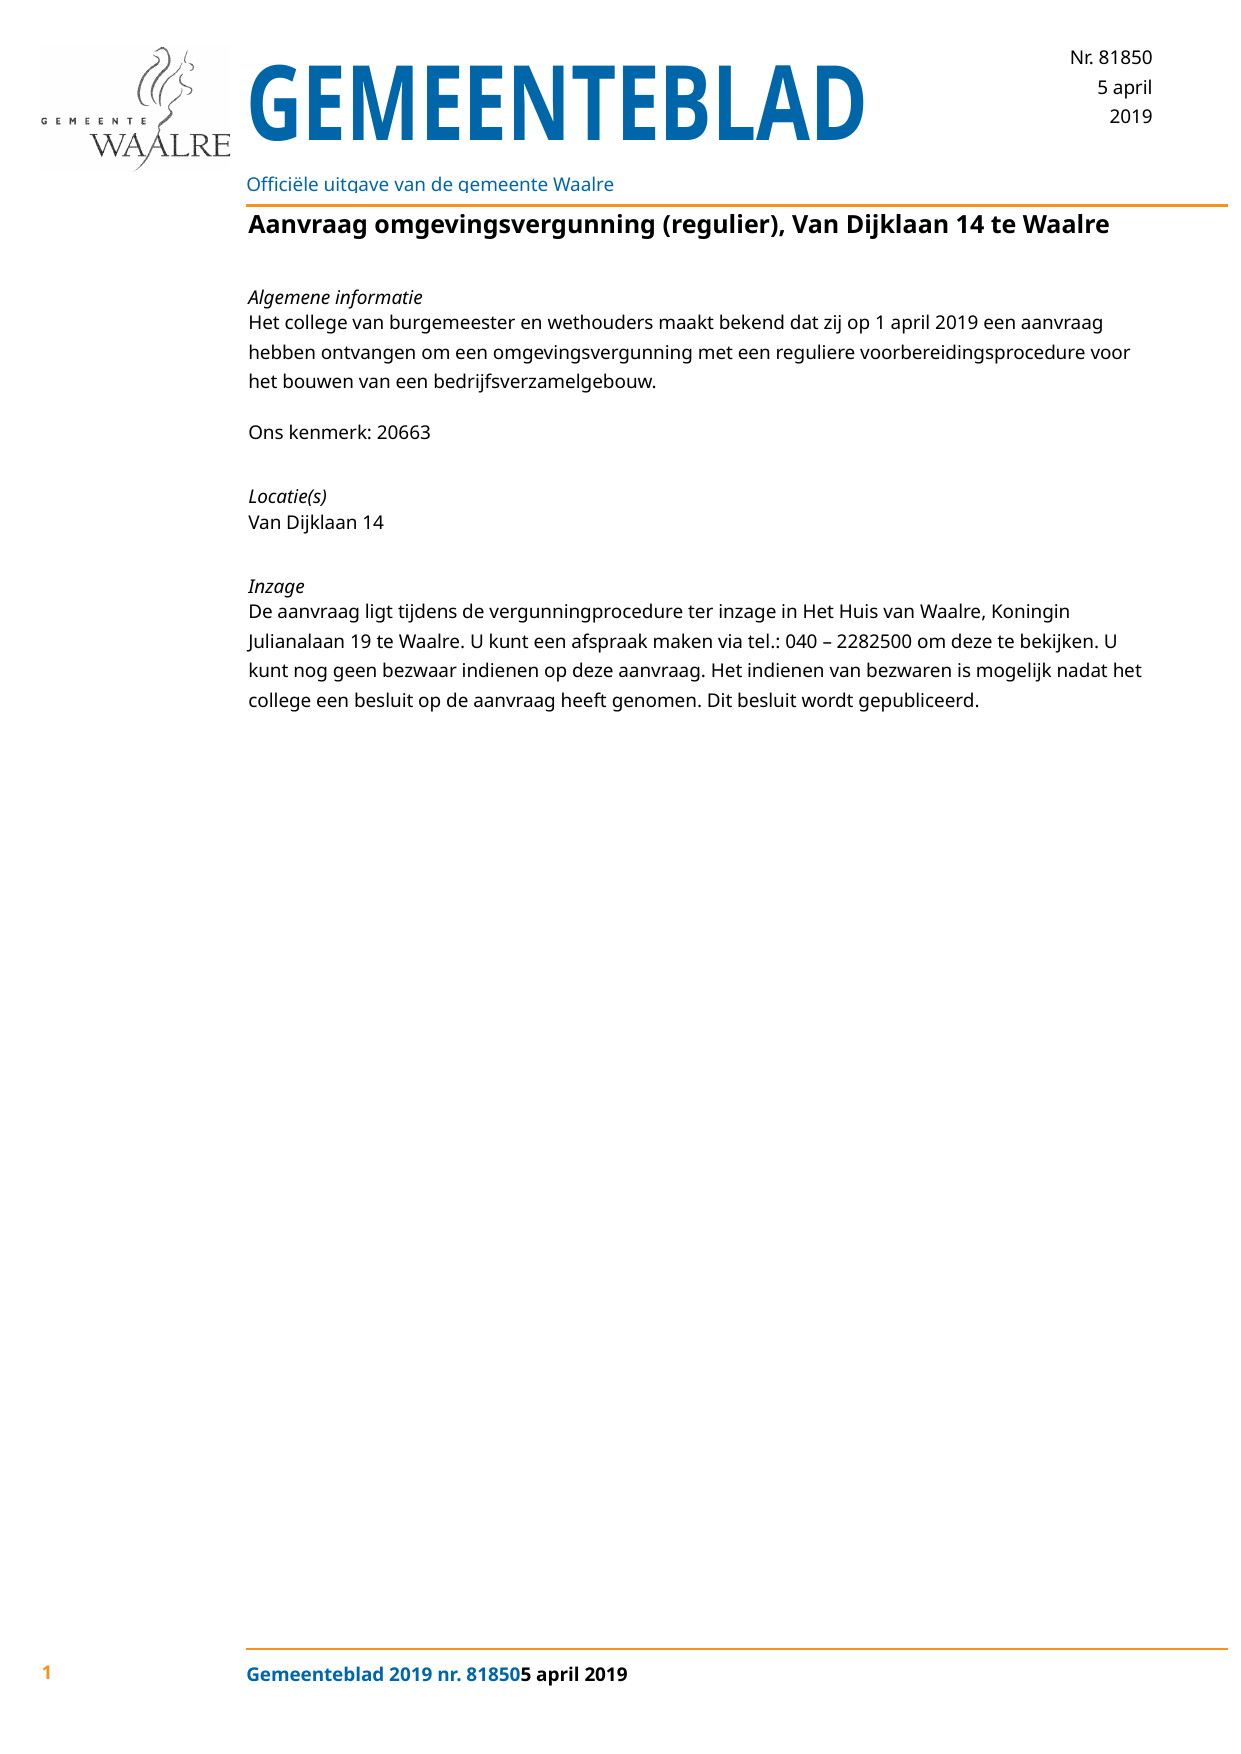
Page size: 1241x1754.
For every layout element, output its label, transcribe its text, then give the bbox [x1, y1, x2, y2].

text Ons kenmerk: 20663 [248, 419, 1152, 445]
text Van Dijklaan 14 [248, 509, 1152, 534]
text Locatie(s) [248, 483, 1152, 509]
text Aanvraag omgevingsvergunning (regulier), Van Dijklaan 14 te Waalre [248, 207, 1152, 241]
text Algemene informatie [248, 284, 1152, 309]
picture [41, 47, 231, 172]
text Inzage [248, 573, 1152, 598]
text De aanvraag ligt tijdens de vergunningprocedure ter inzage in Het Huis van Waalre, Koningin Julianalaan 19 te Waalre. U kunt een afspraak maken via tel.: 040 – 2282500 om deze te bekijken. U kunt nog geen bezwaar indienen op deze aanvraag. Het indienen van bezwaren is mogelijk nadat het college een besluit op de aanvraag heeft genomen. Dit besluit wordt gepubliceerd. [248, 598, 1152, 713]
text Het college van burgemeester en wethouders maakt bekend dat zij op 1 april 2019 een aanvraag hebben ontvangen om een omgevingsvergunning met een reguliere voorbereidingsprocedure voor het bouwen van een bedrijfsverzamelgebouw. [248, 309, 1152, 394]
